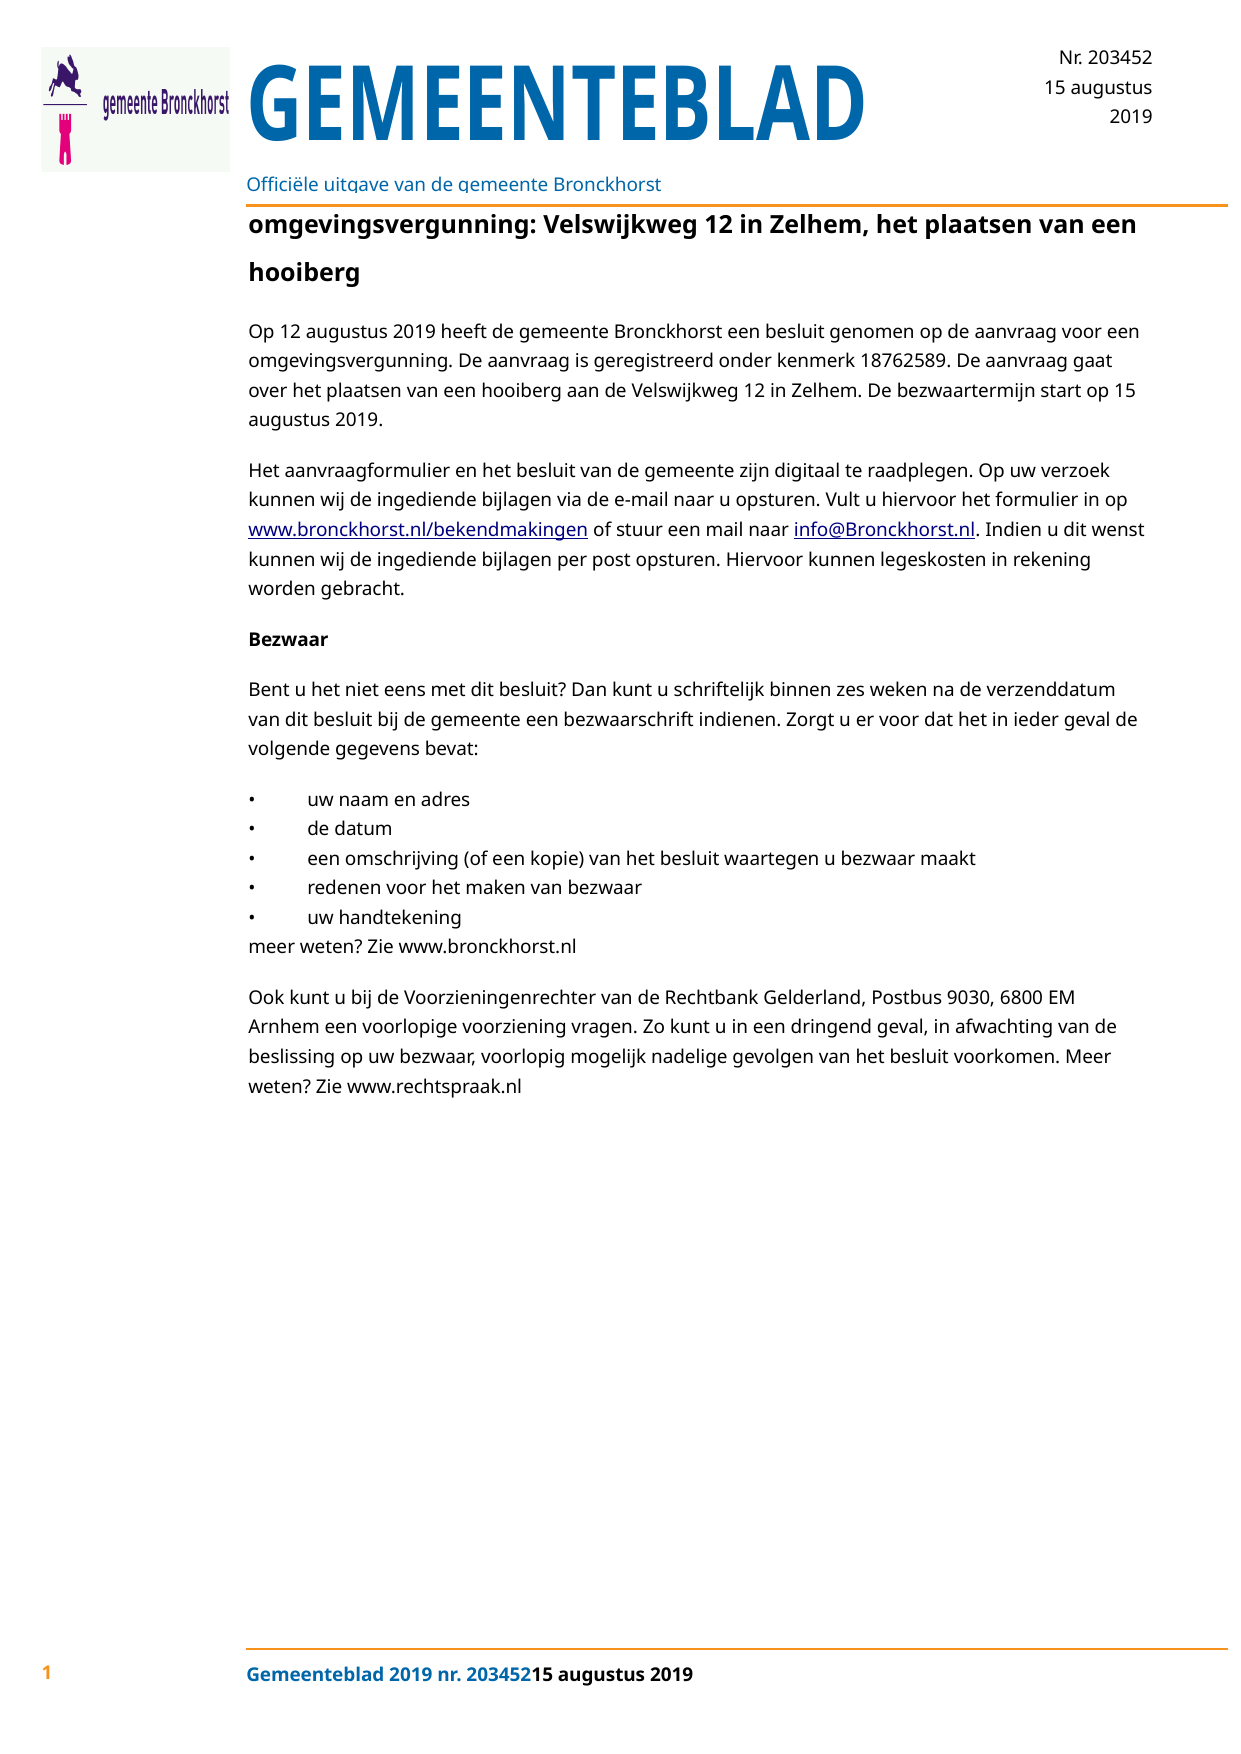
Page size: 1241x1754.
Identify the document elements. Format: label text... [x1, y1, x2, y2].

text omgevingsvergunning: Velswijkweg 12 in Zelhem, het plaatsen van een hooiberg [248, 207, 1152, 288]
text Het aanvraagformulier en het besluit van de gemeente zijn digitaal te raadplegen. Op uw verzoek kunnen wij de ingediende bijlagen via de e-mail naar u opsturen. Vult u hiervoor het formulier in op www.bronckhorst.nl/bekendmakingen of stuur een mail naar info@Bronckhorst.nl. Indien u dit wenst kunnen wij de ingediende bijlagen per post opsturen. Hiervoor kunnen legeskosten in rekening worden gebracht. [248, 457, 1152, 601]
list uw handtekening [248, 904, 1152, 930]
text Op 12 augustus 2019 heeft de gemeente Bronckhorst een besluit genomen op de aanvraag voor een omgevingsvergunning. De aanvraag is geregistreerd onder kenmerk 18762589. De aanvraag gaat over het plaatsen van een hooiberg aan de Velswijkweg 12 in Zelhem. De bezwaartermijn start op 15 augustus 2019. [248, 318, 1152, 432]
text Bezwaar [248, 626, 1152, 652]
text meer weten? Zie www.bronckhorst.nl [248, 934, 1152, 959]
list de datum [248, 815, 1152, 841]
list uw naam en adres [248, 786, 1152, 812]
text Ook kunt u bij de Voorzieningenrechter van de Rechtbank Gelderland, Postbus 9030, 6800 EM Arnhem een voorlopige voorziening vragen. Zo kunt u in een dringend geval, in afwachting van de beslissing op uw bezwaar, voorlopig mogelijk nadelige gevolgen van het besluit voorkomen. Meer weten? Zie www.rechtspraak.nl [248, 984, 1152, 1099]
text Bent u het niet eens met dit besluit? Dan kunt u schriftelijk binnen zes weken na de verzenddatum van dit besluit bij de gemeente een bezwaarschrift indienen. Zorgt u er voor dat het in ieder geval de volgende gegevens bevat: [248, 676, 1152, 761]
list een omschrijving (of een kopie) van het besluit waartegen u bezwaar maakt [248, 845, 1152, 871]
list redenen voor het maken van bezwaar [248, 874, 1152, 900]
picture [41, 47, 231, 172]
